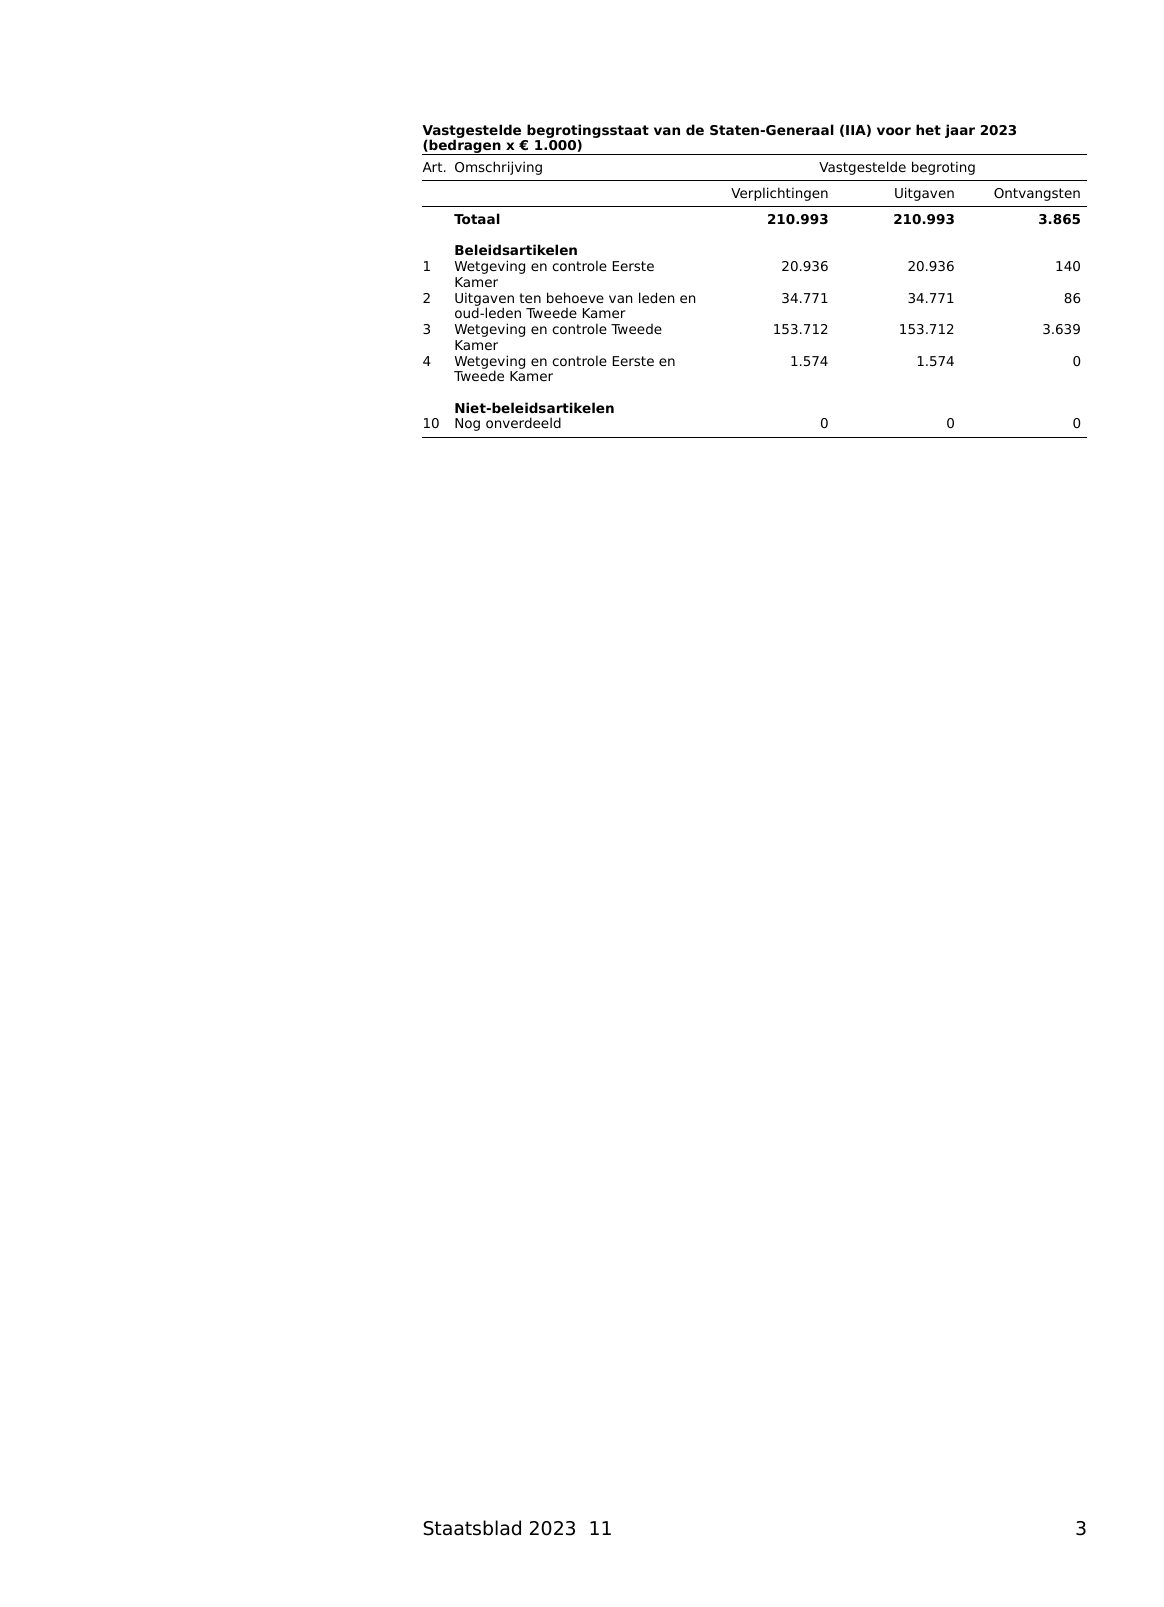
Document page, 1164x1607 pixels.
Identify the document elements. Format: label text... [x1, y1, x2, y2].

table_cell Ontvangsten [961, 181, 1087, 206]
table_cell [448, 228, 708, 243]
table_cell Art. [422, 155, 448, 180]
table_cell [708, 385, 834, 401]
table_cell 3.865 [961, 207, 1087, 227]
table_cell Omschrijving [448, 155, 708, 180]
table_cell Wetgeving en controle Tweede Kamer [448, 322, 708, 353]
table_cell [448, 385, 708, 401]
table_cell 140 [961, 259, 1087, 290]
table_cell 3.639 [961, 322, 1087, 353]
table_cell [961, 228, 1087, 243]
table_cell Totaal [448, 207, 708, 227]
table_cell [708, 401, 834, 416]
table_cell [961, 401, 1087, 416]
table_cell Uitgaven ten behoeve van leden en oud-leden Tweede Kamer [448, 290, 708, 322]
table_cell 0 [834, 416, 961, 437]
table_cell Beleidsartikelen [448, 243, 708, 259]
table_header Vastgestelde begrotingsstaat van de Staten-Generaal (IIA) voor het jaar 2023 (bedragen x € 1.000) [422, 122, 1087, 154]
table_cell Verplichtingen [708, 181, 834, 206]
table_cell 0 [708, 416, 834, 437]
table_cell 10 [422, 416, 448, 437]
table_cell 1 [422, 259, 448, 290]
table_cell 210.993 [708, 207, 834, 227]
table_cell Vastgestelde begroting [708, 155, 1087, 180]
table_cell 153.712 [708, 322, 834, 353]
table_cell [961, 385, 1087, 401]
table_cell Uitgaven [834, 181, 961, 206]
table_cell 20.936 [834, 259, 961, 290]
table_cell 3 [422, 322, 448, 353]
table_cell [422, 243, 448, 259]
table_cell 2 [422, 290, 448, 322]
table_cell Wetgeving en controle Eerste Kamer [448, 259, 708, 290]
table_cell [422, 228, 448, 243]
table_cell [708, 228, 834, 243]
table_cell [834, 401, 961, 416]
table_cell 34.771 [834, 290, 961, 322]
table_cell [422, 385, 448, 401]
table_cell [422, 181, 448, 206]
table_cell [834, 243, 961, 259]
table_cell 20.936 [708, 259, 834, 290]
table_cell [708, 243, 834, 259]
table_cell Wetgeving en controle Eerste en Tweede Kamer [448, 353, 708, 385]
table_cell 4 [422, 353, 448, 385]
table_cell 1.574 [708, 353, 834, 385]
table_cell 0 [961, 416, 1087, 437]
table_cell [422, 207, 448, 227]
table_cell [448, 181, 708, 206]
table_cell Nog onverdeeld [448, 416, 708, 437]
table_cell 0 [961, 353, 1087, 385]
table_cell 34.771 [708, 290, 834, 322]
table_cell 1.574 [834, 353, 961, 385]
table_cell 210.993 [834, 207, 961, 227]
table_cell Niet-beleidsartikelen [448, 401, 708, 416]
table_cell 153.712 [834, 322, 961, 353]
table_cell 86 [961, 290, 1087, 322]
table_cell [834, 228, 961, 243]
table_cell [834, 385, 961, 401]
table_cell [422, 401, 448, 416]
table_cell [961, 243, 1087, 259]
